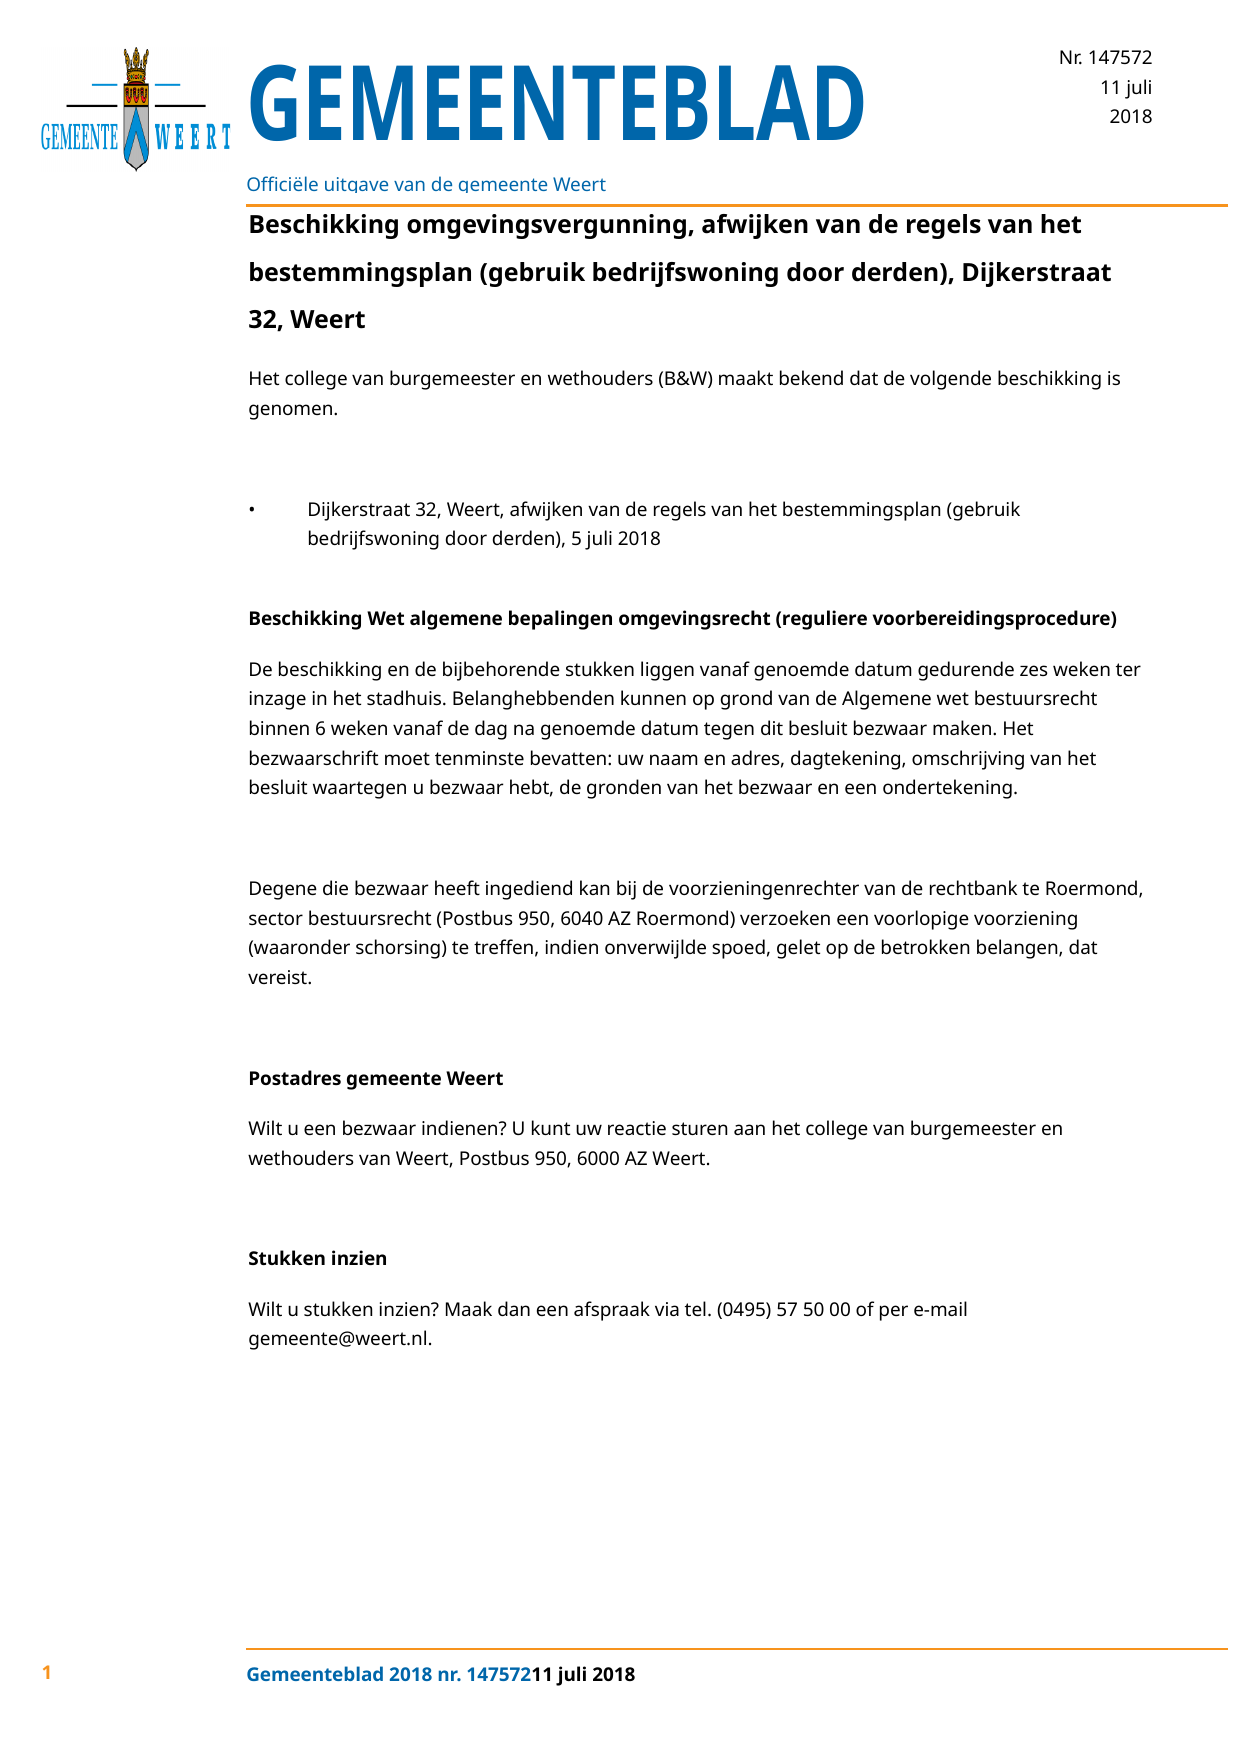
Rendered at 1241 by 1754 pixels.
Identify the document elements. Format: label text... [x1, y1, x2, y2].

text Stukken inzien [248, 1246, 1152, 1271]
text De beschikking en de bijbehorende stukken liggen vanaf genoemde datum gedurende zes weken ter inzage in het stadhuis. Belanghebbenden kunnen op grond van de Algemene wet bestuursrecht binnen 6 weken vanaf de dag na genoemde datum tegen dit besluit bezwaar maken. Het bezwaarschrift moet tenminste bevatten: uw naam en adres, dagtekening, omschrijving van het besluit waartegen u bezwaar hebt, de gronden van het bezwaar en een ondertekening. [248, 656, 1152, 800]
text Beschikking omgevingsvergunning, afwijken van de regels van het bestemmingsplan (gebruik bedrijfswoning door derden), Dijkerstraat 32, Weert [248, 207, 1152, 336]
list Dijkerstraat 32, Weert, afwijken van de regels van het bestemmingsplan (gebruik bedrijfswoning door derden), 5 juli 2018 [248, 496, 1152, 551]
picture [41, 47, 231, 172]
text Wilt u stukken inzien? Maak dan een afspraak via tel. (0495) 57 50 00 of per e-mail gemeente@weert.nl. [248, 1296, 1152, 1351]
text Degene die bezwaar heeft ingediend kan bij de voorzieningenrechter van de rechtbank te Roermond, sector bestuursrecht (Postbus 950, 6040 AZ Roermond) verzoeken een voorlopige voorziening (waaronder schorsing) te treffen, indien onverwijlde spoed, gelet op de betrokken belangen, dat vereist. [248, 875, 1152, 989]
text Postadres gemeente Weert [248, 1065, 1152, 1090]
text Wilt u een bezwaar indienen? U kunt uw reactie sturen aan het college van burgemeester en wethouders van Weert, Postbus 950, 6000 AZ Weert. [248, 1115, 1152, 1170]
text Het college van burgemeester en wethouders (B&W) maakt bekend dat de volgende beschikking is genomen. [248, 366, 1152, 421]
text Beschikking Wet algemene bepalingen omgevingsrecht (reguliere voorbereidingsprocedure) [248, 606, 1152, 631]
